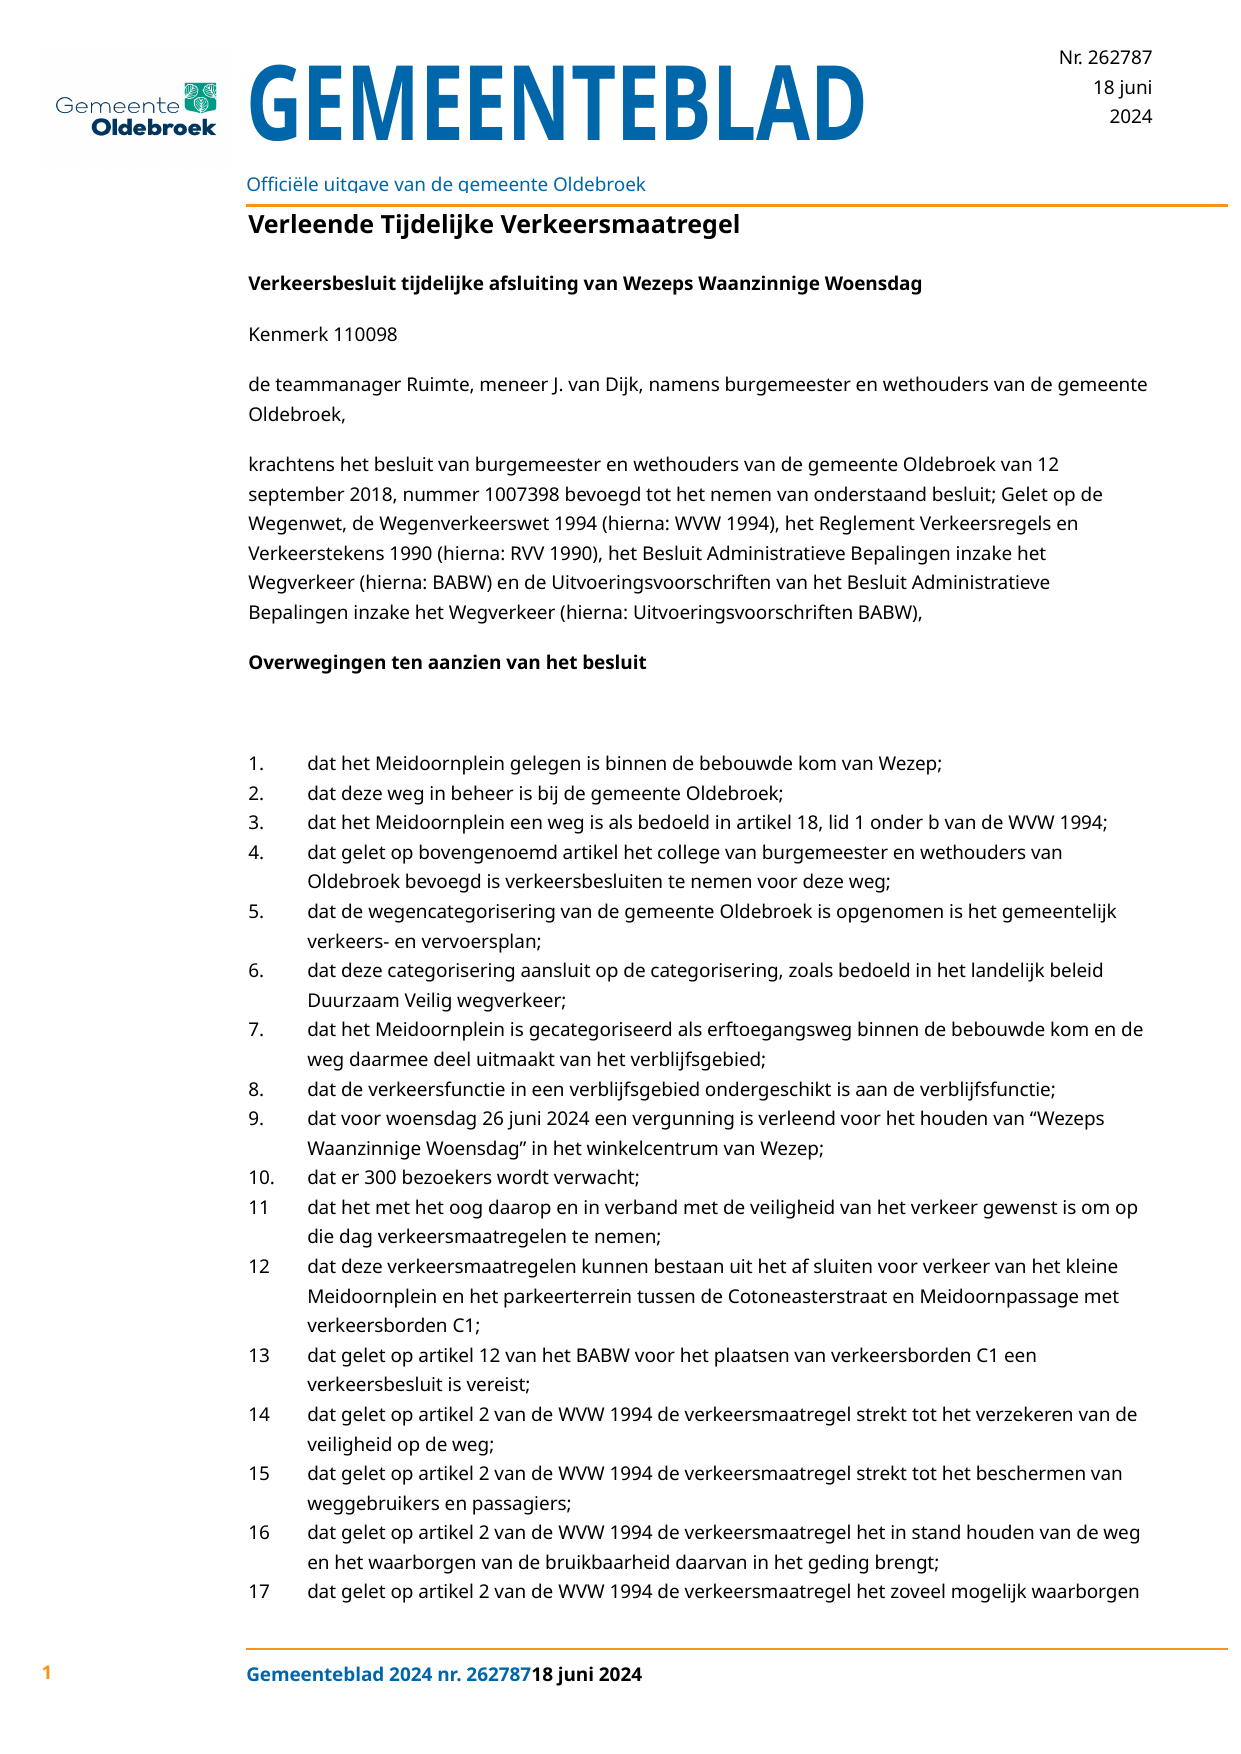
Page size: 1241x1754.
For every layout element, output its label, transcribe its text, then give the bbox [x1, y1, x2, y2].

list dat het Meidoornplein een weg is als bedoeld in artikel 18, lid 1 onder b van de WVW 1994; [248, 809, 1152, 835]
list dat het Meidoornplein is gecategoriseerd als erftoegangsweg binnen de bebouwde kom en de weg daarmee deel uitmaakt van het verblijfsgebied; [248, 1017, 1152, 1072]
list dat gelet op artikel 2 van de WVW 1994 de verkeersmaatregel strekt tot het beschermen van weggebruikers en passagiers; [248, 1460, 1152, 1516]
list dat gelet op artikel 2 van de WVW 1994 de verkeersmaatregel het zoveel mogelijk waarborgen [248, 1579, 1152, 1604]
list dat de verkeersfunctie in een verblijfsgebied ondergeschikt is aan de verblijfsfunctie; [248, 1076, 1152, 1101]
list dat gelet op artikel 2 van de WVW 1994 de verkeersmaatregel het in stand houden van de weg en het waarborgen van de bruikbaarheid daarvan in het geding brengt; [248, 1519, 1152, 1575]
list dat deze categorisering aansluit op de categorisering, zoals bedoeld in het landelijk beleid Duurzaam Veilig wegverkeer; [248, 957, 1152, 1013]
list dat het Meidoornplein gelegen is binnen de bebouwde kom van Wezep; [248, 750, 1152, 776]
list dat gelet op bovengenoemd artikel het college van burgemeester en wethouders van Oldebroek bevoegd is verkeersbesluiten te nemen voor deze weg; [248, 839, 1152, 894]
list dat gelet op artikel 12 van het BABW voor het plaatsen van verkeersborden C1 een verkeersbesluit is vereist; [248, 1342, 1152, 1397]
list dat deze verkeersmaatregelen kunnen bestaan uit het af sluiten voor verkeer van het kleine Meidoornplein en het parkeerterrein tussen de Cotoneasterstraat en Meidoornpassage met verkeersborden C1; [248, 1253, 1152, 1338]
text Overwegingen ten aanzien van het besluit [248, 649, 1152, 675]
list dat er 300 bezoekers wordt verwacht; [248, 1164, 1152, 1190]
text Verleende Tijdelijke Verkeersmaatregel [248, 207, 1152, 241]
text Verkeersbesluit tijdelijke afsluiting van Wezeps Waanzinnige Woensdag [248, 270, 1152, 296]
list dat deze weg in beheer is bij de gemeente Oldebroek; [248, 780, 1152, 806]
list dat voor woensdag 26 juni 2024 een vergunning is verleend voor het houden van “Wezeps Waanzinnige Woensdag” in het winkelcentrum van Wezep; [248, 1105, 1152, 1161]
list dat gelet op artikel 2 van de WVW 1994 de verkeersmaatregel strekt tot het verzekeren van de veiligheid op de weg; [248, 1401, 1152, 1456]
list dat het met het oog daarop en in verband met de veiligheid van het verkeer gewenst is om op die dag verkeersmaatregelen te nemen; [248, 1194, 1152, 1249]
text de teammanager Ruimte, meneer J. van Dijk, namens burgemeester en wethouders van de gemeente Oldebroek, [248, 371, 1152, 426]
picture [41, 47, 231, 172]
list dat de wegencategorisering van de gemeente Oldebroek is opgenomen is het gemeentelijk verkeers- en vervoersplan; [248, 898, 1152, 953]
text Kenmerk 110098 [248, 321, 1152, 346]
text krachtens het besluit van burgemeester en wethouders van de gemeente Oldebroek van 12 september 2018, nummer 1007398 bevoegd tot het nemen van onderstaand besluit; Gelet op de Wegenwet, de Wegenverkeerswet 1994 (hierna: WVW 1994), het Reglement Verkeersregels en Verkeerstekens 1990 (hierna: RVV 1990), het Besluit Administratieve Bepalingen inzake het Wegverkeer (hierna: BABW) en de Uitvoeringsvoorschriften van het Besluit Administratieve Bepalingen inzake het Wegverkeer (hierna: Uitvoeringsvoorschriften BABW), [248, 451, 1152, 625]
